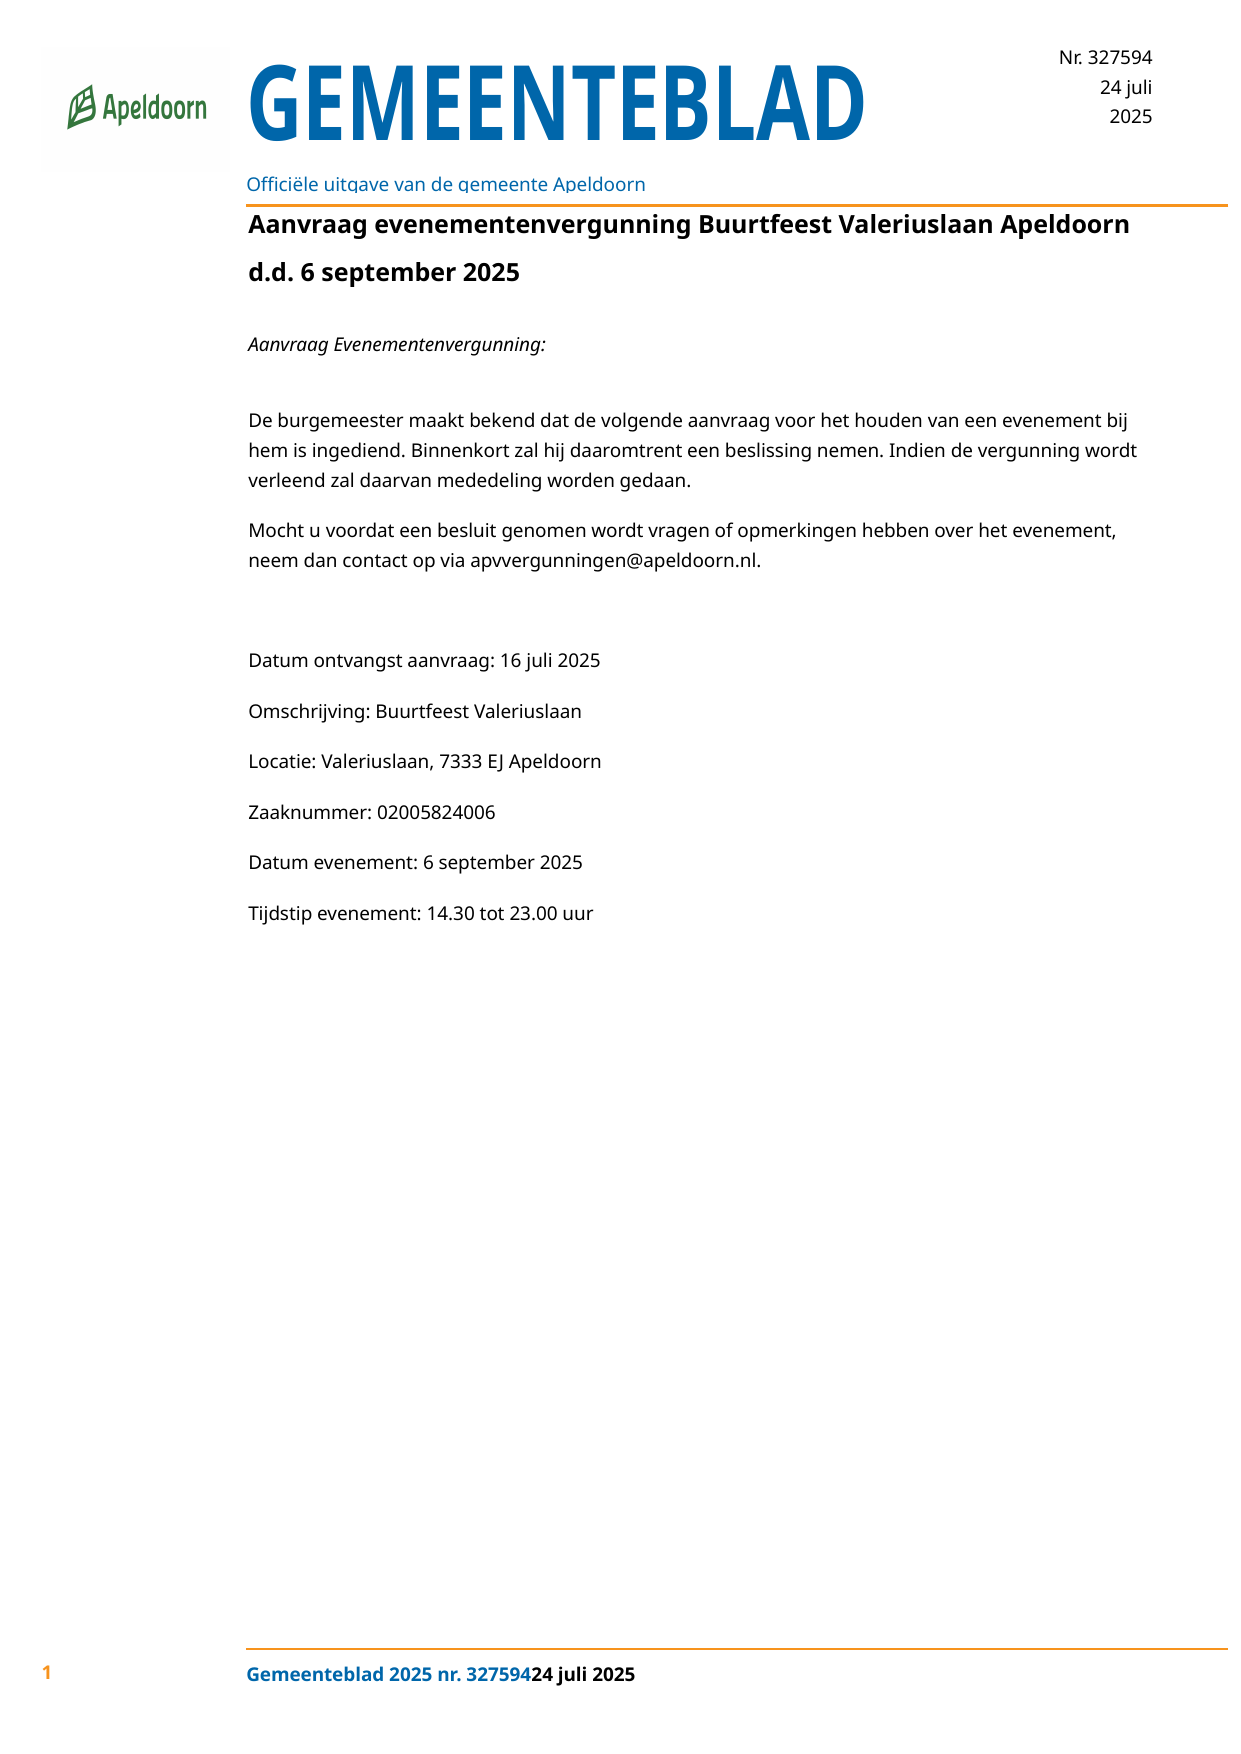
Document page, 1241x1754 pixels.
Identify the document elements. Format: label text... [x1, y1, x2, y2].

text Zaaknummer: 02005824006 [248, 799, 1152, 824]
picture [41, 47, 231, 172]
text Omschrijving: Buurtfeest Valeriuslaan [248, 698, 1152, 724]
text Aanvraag Evenementenvergunning: [248, 331, 1152, 357]
text Mocht u voordat een besluit genomen wordt vragen of opmerkingen hebben over het evenement, neem dan contact op via apvvergunningen@apeldoorn.nl. [248, 517, 1152, 572]
text Datum ontvangst aanvraag: 16 juli 2025 [248, 648, 1152, 673]
text Aanvraag evenementenvergunning Buurtfeest Valeriuslaan Apeldoorn d.d. 6 september 2025 [248, 207, 1152, 288]
text Tijdstip evenement: 14.30 tot 23.00 uur [248, 900, 1152, 925]
text Datum evenement: 6 september 2025 [248, 849, 1152, 875]
text Locatie: Valeriuslaan, 7333 EJ Apeldoorn [248, 748, 1152, 774]
text De burgemeester maakt bekend dat de volgende aanvraag voor het houden van een evenement bij hem is ingediend. Binnenkort zal hij daaromtrent een beslissing nemen. Indien de vergunning wordt verleend zal daarvan mededeling worden gedaan. [248, 408, 1152, 492]
